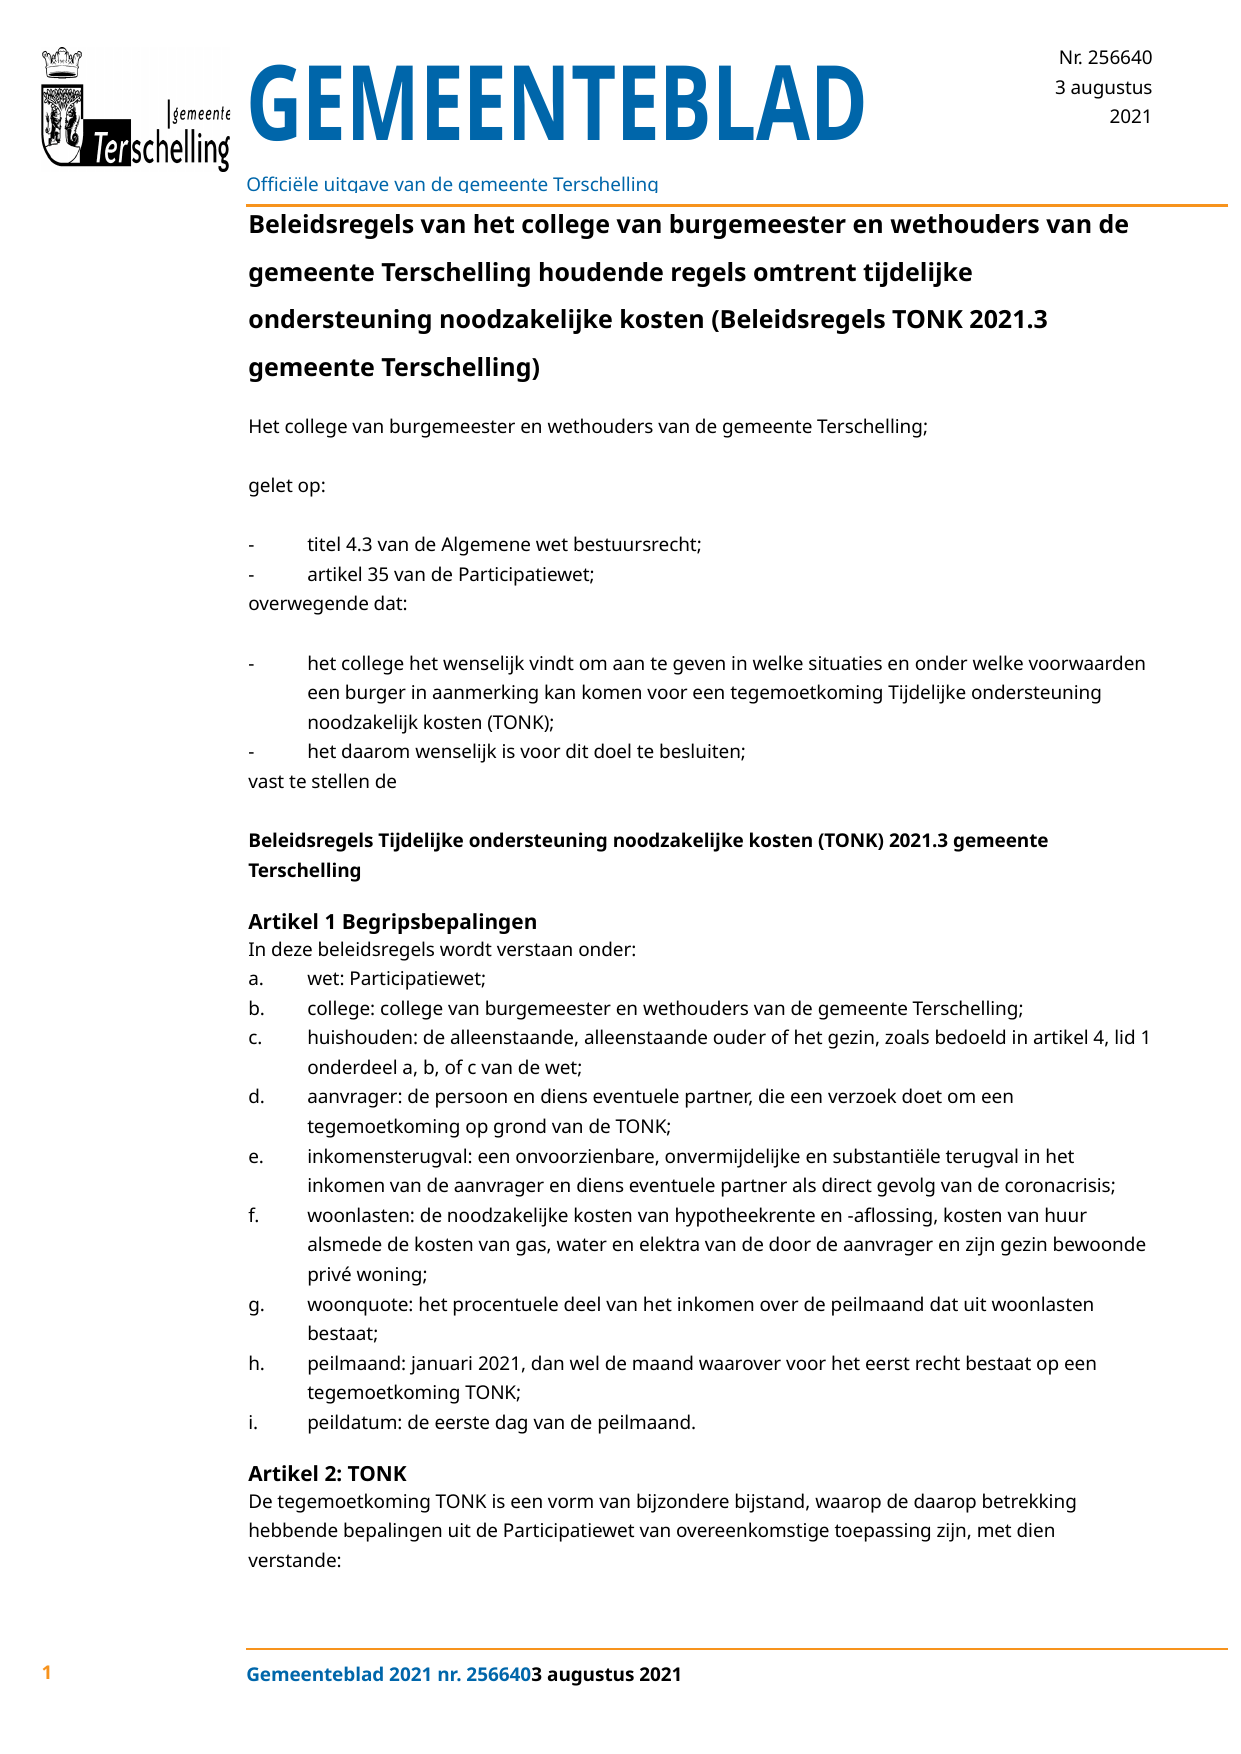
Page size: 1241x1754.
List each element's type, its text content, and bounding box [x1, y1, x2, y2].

list huishouden: de alleenstaande, alleenstaande ouder of het gezin, zoals bedoeld in artikel 4, lid 1 onderdeel a, b, of c van de wet; [248, 1024, 1152, 1080]
text Beleidsregels Tijdelijke ondersteuning noodzakelijke kosten (TONK) 2021.3 gemeente Terschelling [248, 827, 1152, 883]
text In deze beleidsregels wordt verstaan onder: [248, 936, 1152, 961]
text Artikel 1 Begripsbepalingen [248, 907, 1152, 936]
list college: college van burgemeester en wethouders van de gemeente Terschelling; [248, 995, 1152, 1021]
list peilmaand: januari 2021, dan wel de maand waarover voor het eerst recht bestaat op een tegemoetkoming TONK; [248, 1350, 1152, 1405]
list het college het wenselijk vindt om aan te geven in welke situaties en onder welke voorwaarden een burger in aanmerking kan komen voor een tegemoetkoming Tijdelijke ondersteuning noodzakelijk kosten (TONK); [248, 650, 1152, 735]
picture [41, 47, 231, 172]
list wet: Participatiewet; [248, 965, 1152, 991]
text Artikel 2: TONK [248, 1459, 1152, 1488]
text vast te stellen de [248, 768, 1152, 794]
text De tegemoetkoming TONK is een vorm van bijzondere bijstand, waarop de daarop betrekking hebbende bepalingen uit de Participatiewet van overeenkomstige toepassing zijn, met dien verstande: [248, 1488, 1152, 1573]
text gelet op: [248, 472, 1152, 498]
list aanvrager: de persoon en diens eventuele partner, die een verzoek doet om een tegemoetkoming op grond van de TONK; [248, 1084, 1152, 1139]
list peildatum: de eerste dag van de peilmaand. [248, 1409, 1152, 1435]
list woonlasten: de noodzakelijke kosten van hypotheekrente en -aflossing, kosten van huur alsmede de kosten van gas, water en elektra van de door de aanvrager en zijn gezin bewoonde privé woning; [248, 1202, 1152, 1287]
text Het college van burgemeester en wethouders van de gemeente Terschelling; [248, 413, 1152, 439]
list artikel 35 van de Participatiewet; [248, 561, 1152, 587]
list titel 4.3 van de Algemene wet bestuursrecht; [248, 531, 1152, 557]
text Beleidsregels van het college van burgemeester en wethouders van de gemeente Terschelling houdende regels omtrent tijdelijke ondersteuning noodzakelijke kosten (Beleidsregels TONK 2021.3 gemeente Terschelling) [248, 207, 1152, 384]
list het daarom wenselijk is voor dit doel te besluiten; [248, 738, 1152, 764]
list inkomensterugval: een onvoorzienbare, onvermijdelijke en substantiële terugval in het inkomen van de aanvrager en diens eventuele partner als direct gevolg van de coronacrisis; [248, 1143, 1152, 1198]
text overwegende dat: [248, 591, 1152, 616]
list woonquote: het procentuele deel van het inkomen over de peilmaand dat uit woonlasten bestaat; [248, 1291, 1152, 1346]
